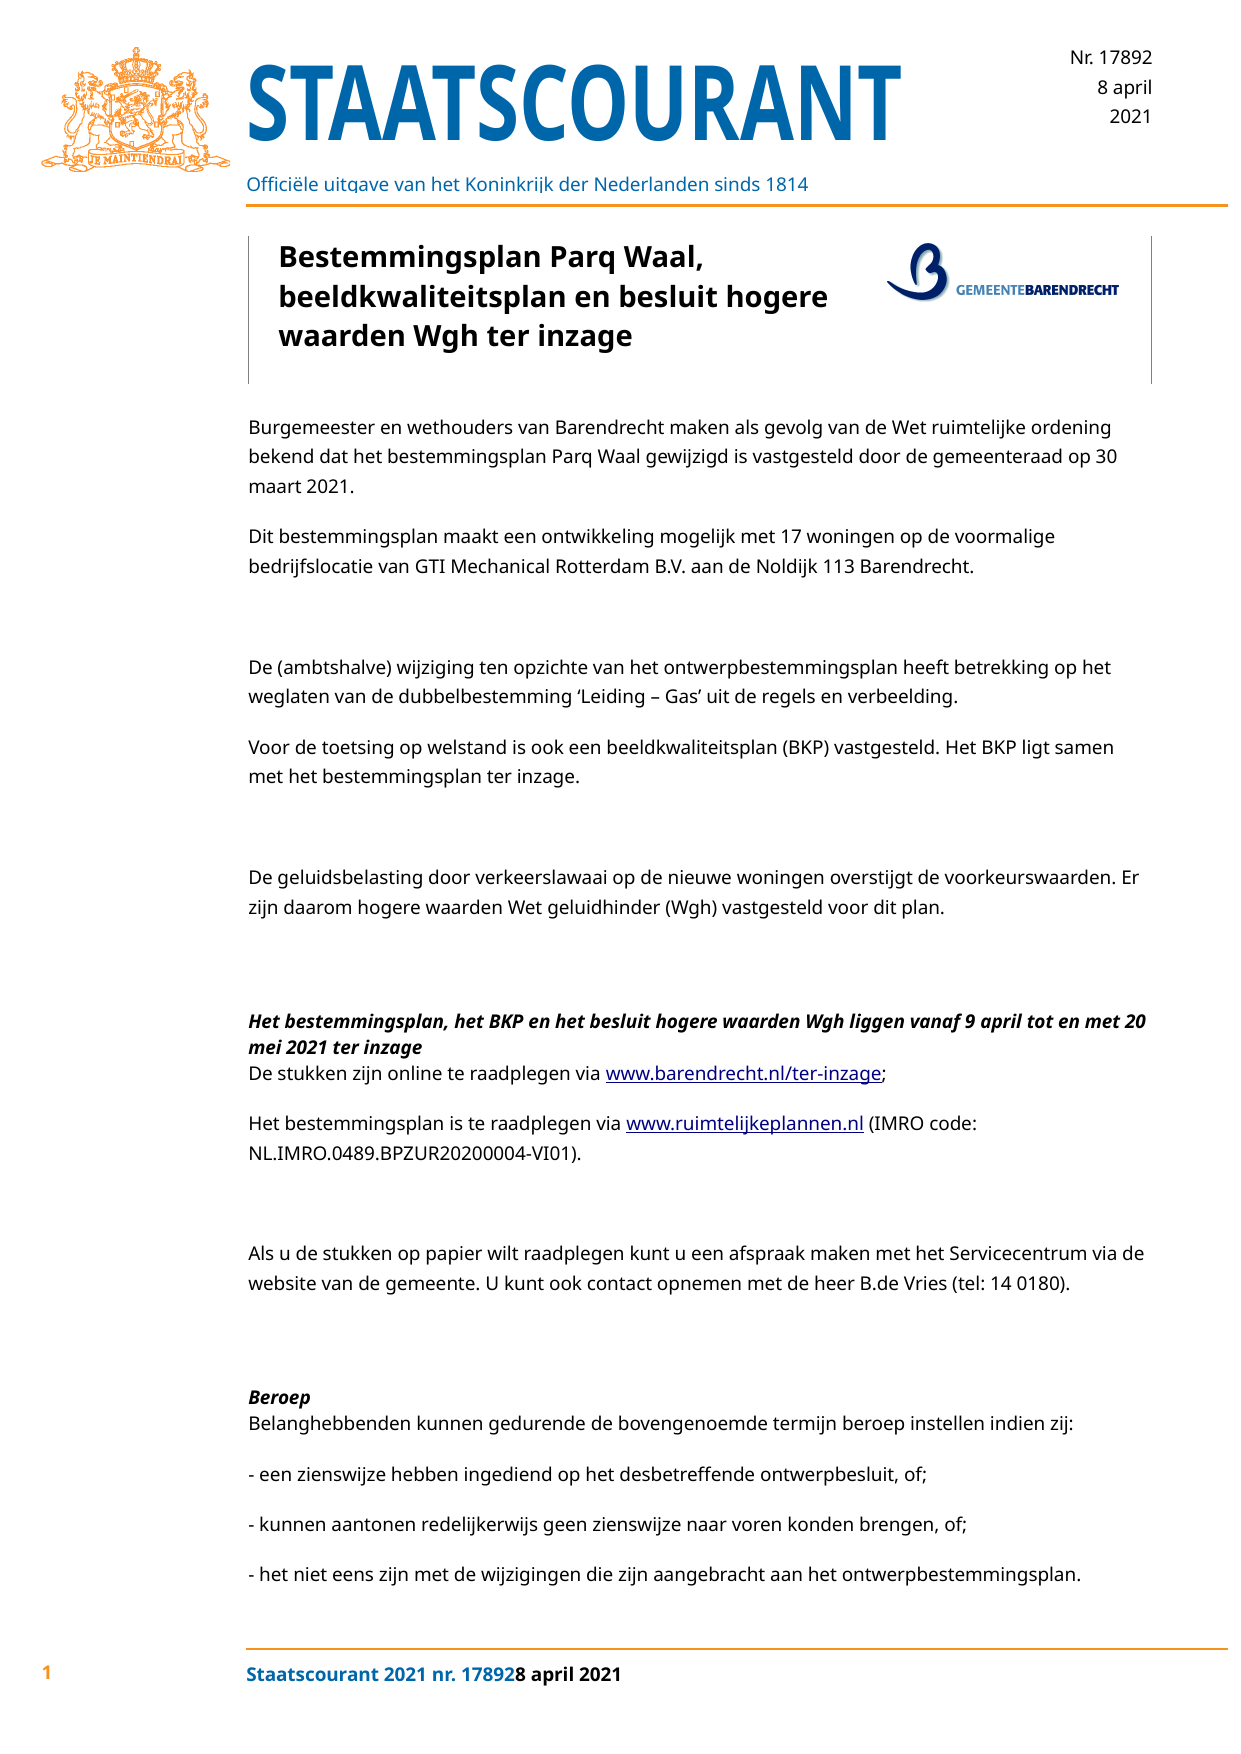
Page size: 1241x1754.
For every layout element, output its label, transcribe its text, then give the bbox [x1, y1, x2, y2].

picture [41, 47, 231, 172]
text Het bestemmingsplan, het BKP en het besluit hogere waarden Wgh liggen vanaf 9 april tot en met 20 mei 2021 ter inzage [248, 1008, 1152, 1060]
text - een zienswijze hebben ingediend op het desbetreffende ontwerpbesluit, of; [248, 1461, 1152, 1486]
text Belanghebbenden kunnen gedurende de bovengenoemde termijn beroep instellen indien zij: [248, 1410, 1152, 1436]
table_header [850, 236, 1151, 384]
text Burgemeester en wethouders van Barendrecht maken als gevolg van de Wet ruimtelijke ordening bekend dat het bestemmingsplan Parq Waal gewijzigd is vastgesteld door de gemeenteraad op 30 maart 2021. [248, 414, 1152, 499]
text Het bestemmingsplan is te raadplegen via www.ruimtelijkeplannen.nl (IMRO code: NL.IMRO.0489.BPZUR20200004-VI01). [248, 1110, 1152, 1166]
text Beroep [248, 1384, 1152, 1410]
text De geluidsbelasting door verkeerslawaai op de nieuwe woningen overstijgt de voorkeurswaarden. Er zijn daarom hogere waarden Wet geluidhinder (Wgh) vastgesteld voor dit plan. [248, 864, 1152, 920]
text Als u de stukken op papier wilt raadplegen kunt u een afspraak maken met het Servicecentrum via de website van de gemeente. U kunt ook contact opnemen met de heer B.de Vries (tel: 14 0180). [248, 1241, 1152, 1296]
text De (ambtshalve) wijziging ten opzichte van het ontwerpbestemmingsplan heeft betrekking op het weglaten van de dubbelbestemming ‘Leiding – Gas’ uit de regels en verbeelding. [248, 654, 1152, 709]
text - het niet eens zijn met de wijzigingen die zijn aangebracht aan het ontwerpbestemmingsplan. [248, 1562, 1152, 1587]
text Voor de toetsing op welstand is ook een beeldkwaliteitsplan (BKP) vastgesteld. Het BKP ligt samen met het bestemmingsplan ter inzage. [248, 734, 1152, 789]
text Dit bestemmingsplan maakt een ontwikkeling mogelijk met 17 woningen op de voormalige bedrijfslocatie van GTI Mechanical Rotterdam B.V. aan de Noldijk 113 Barendrecht. [248, 523, 1152, 579]
text De stukken zijn online te raadplegen via www.barendrecht.nl/ter-inzage; [248, 1060, 1152, 1086]
table_header Bestemmingsplan Parq Waal, beeldkwaliteitsplan en besluit hogere waarden Wgh ter inzage [249, 236, 850, 384]
picture [882, 236, 1119, 312]
text - kunnen aantonen redelijkerwijs geen zienswijze naar voren konden brengen, of; [248, 1511, 1152, 1537]
